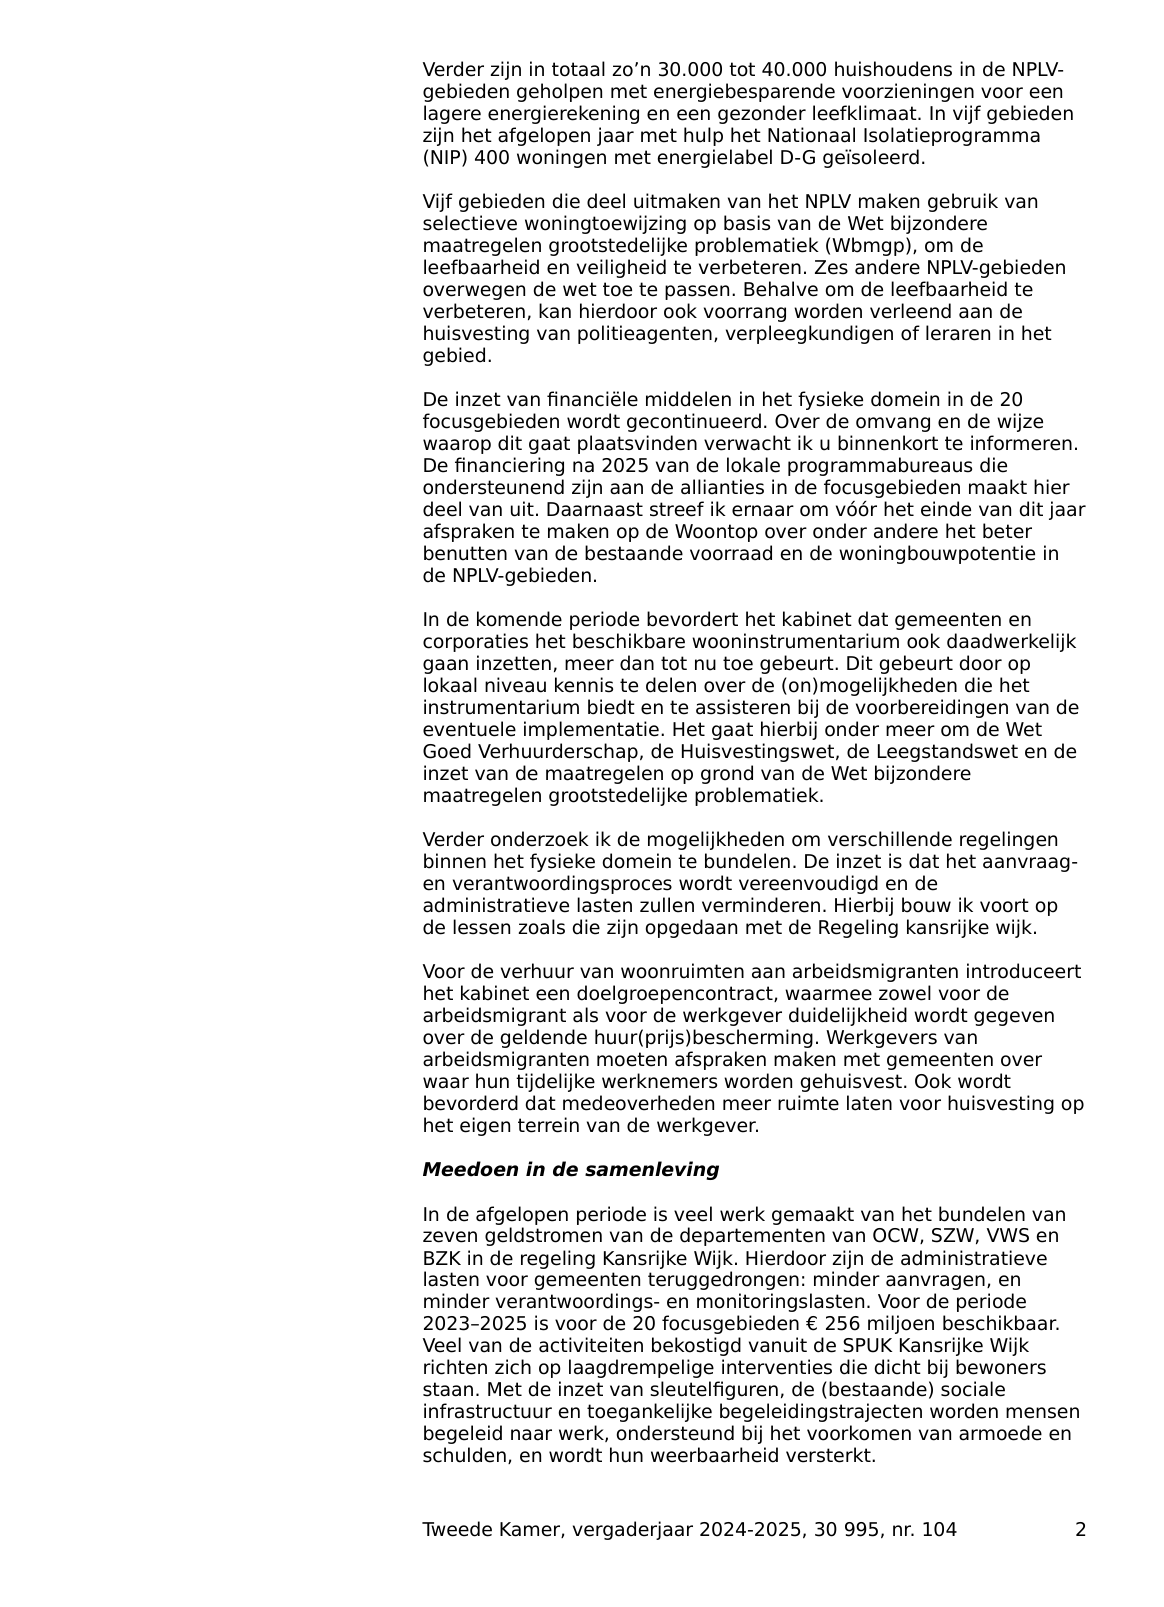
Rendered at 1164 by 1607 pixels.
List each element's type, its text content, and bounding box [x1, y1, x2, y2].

text De inzet van financiële middelen in het fysieke domein in de 20 focusgebieden wordt gecontinueerd. Over de omvang en de wijze waarop dit gaat plaatsvinden verwacht ik u binnenkort te informeren. De financiering na 2025 van de lokale programmabureaus die ondersteunend zijn aan de allianties in de focusgebieden maakt hier deel van uit. Daarnaast streef ik ernaar om vóór het einde van dit jaar afspraken te maken op de Woontop over onder andere het beter benutten van de bestaande voorraad en de woningbouwpotentie in de NPLV-gebieden. [422, 389, 1087, 587]
text Vijf gebieden die deel uitmaken van het NPLV maken gebruik van selectieve woningtoewijzing op basis van de Wet bijzondere maatregelen grootstedelijke problematiek (Wbmgp), om de leefbaarheid en veiligheid te verbeteren. Zes andere NPLV-gebieden overwegen de wet toe te passen. Behalve om de leefbaarheid te verbeteren, kan hierdoor ook voorrang worden verleend aan de huisvesting van politieagenten, verpleegkundigen of leraren in het gebied. [422, 191, 1087, 367]
text In de komende periode bevordert het kabinet dat gemeenten en corporaties het beschikbare wooninstrumentarium ook daadwerkelijk gaan inzetten, meer dan tot nu toe gebeurt. Dit gebeurt door op lokaal niveau kennis te delen over de (on)mogelijkheden die het instrumentarium biedt en te assisteren bij de voorbereidingen van de eventuele implementatie. Het gaat hierbij onder meer om de Wet Goed Verhuurderschap, de Huisvestingswet, de Leegstandswet en de inzet van de maatregelen op grond van de Wet bijzondere maatregelen grootstedelijke problematiek. [422, 609, 1087, 807]
text In de afgelopen periode is veel werk gemaakt van het bundelen van zeven geldstromen van de departementen van OCW, SZW, VWS en BZK in de regeling Kansrijke Wijk. Hierdoor zijn de administratieve lasten voor gemeenten teruggedrongen: minder aanvragen, en minder verantwoordings- en monitoringslasten. Voor de periode 2023–2025 is voor de 20 focusgebieden € 256 miljoen beschikbaar. Veel van de activiteiten bekostigd vanuit de SPUK Kansrijke Wijk richten zich op laagdrempelige interventies die dicht bij bewoners staan. Met de inzet van sleutelfiguren, de (bestaande) sociale infrastructuur en toegankelijke begeleidingstrajecten worden mensen begeleid naar werk, ondersteund bij het voorkomen van armoede en schulden, en wordt hun weerbaarheid versterkt. [422, 1203, 1087, 1467]
text Voor de verhuur van woonruimten aan arbeidsmigranten introduceert het kabinet een doelgroepencontract, waarmee zowel voor de arbeidsmigrant als voor de werkgever duidelijkheid wordt gegeven over de geldende huur(prijs)bescherming. Werkgevers van arbeidsmigranten moeten afspraken maken met gemeenten over waar hun tijdelijke werknemers worden gehuisvest. Ook wordt bevorderd dat medeoverheden meer ruimte laten voor huisvesting op het eigen terrein van de werkgever. [422, 961, 1087, 1137]
text Verder zijn in totaal zo’n 30.000 tot 40.000 huishoudens in de NPLV-gebieden geholpen met energiebesparende voorzieningen voor een lagere energierekening en een gezonder leefklimaat. In vijf gebieden zijn het afgelopen jaar met hulp het Nationaal Isolatieprogramma (NIP) 400 woningen met energielabel D-G geïsoleerd. [422, 59, 1087, 169]
text Verder onderzoek ik de mogelijkheden om verschillende regelingen binnen het fysieke domein te bundelen. De inzet is dat het aanvraag- en verantwoordingsproces wordt vereenvoudigd en de administratieve lasten zullen verminderen. Hierbij bouw ik voort op de lessen zoals die zijn opgedaan met de Regeling kansrijke wijk. [422, 829, 1087, 939]
subtitle Meedoen in de samenleving [422, 1159, 1087, 1181]
